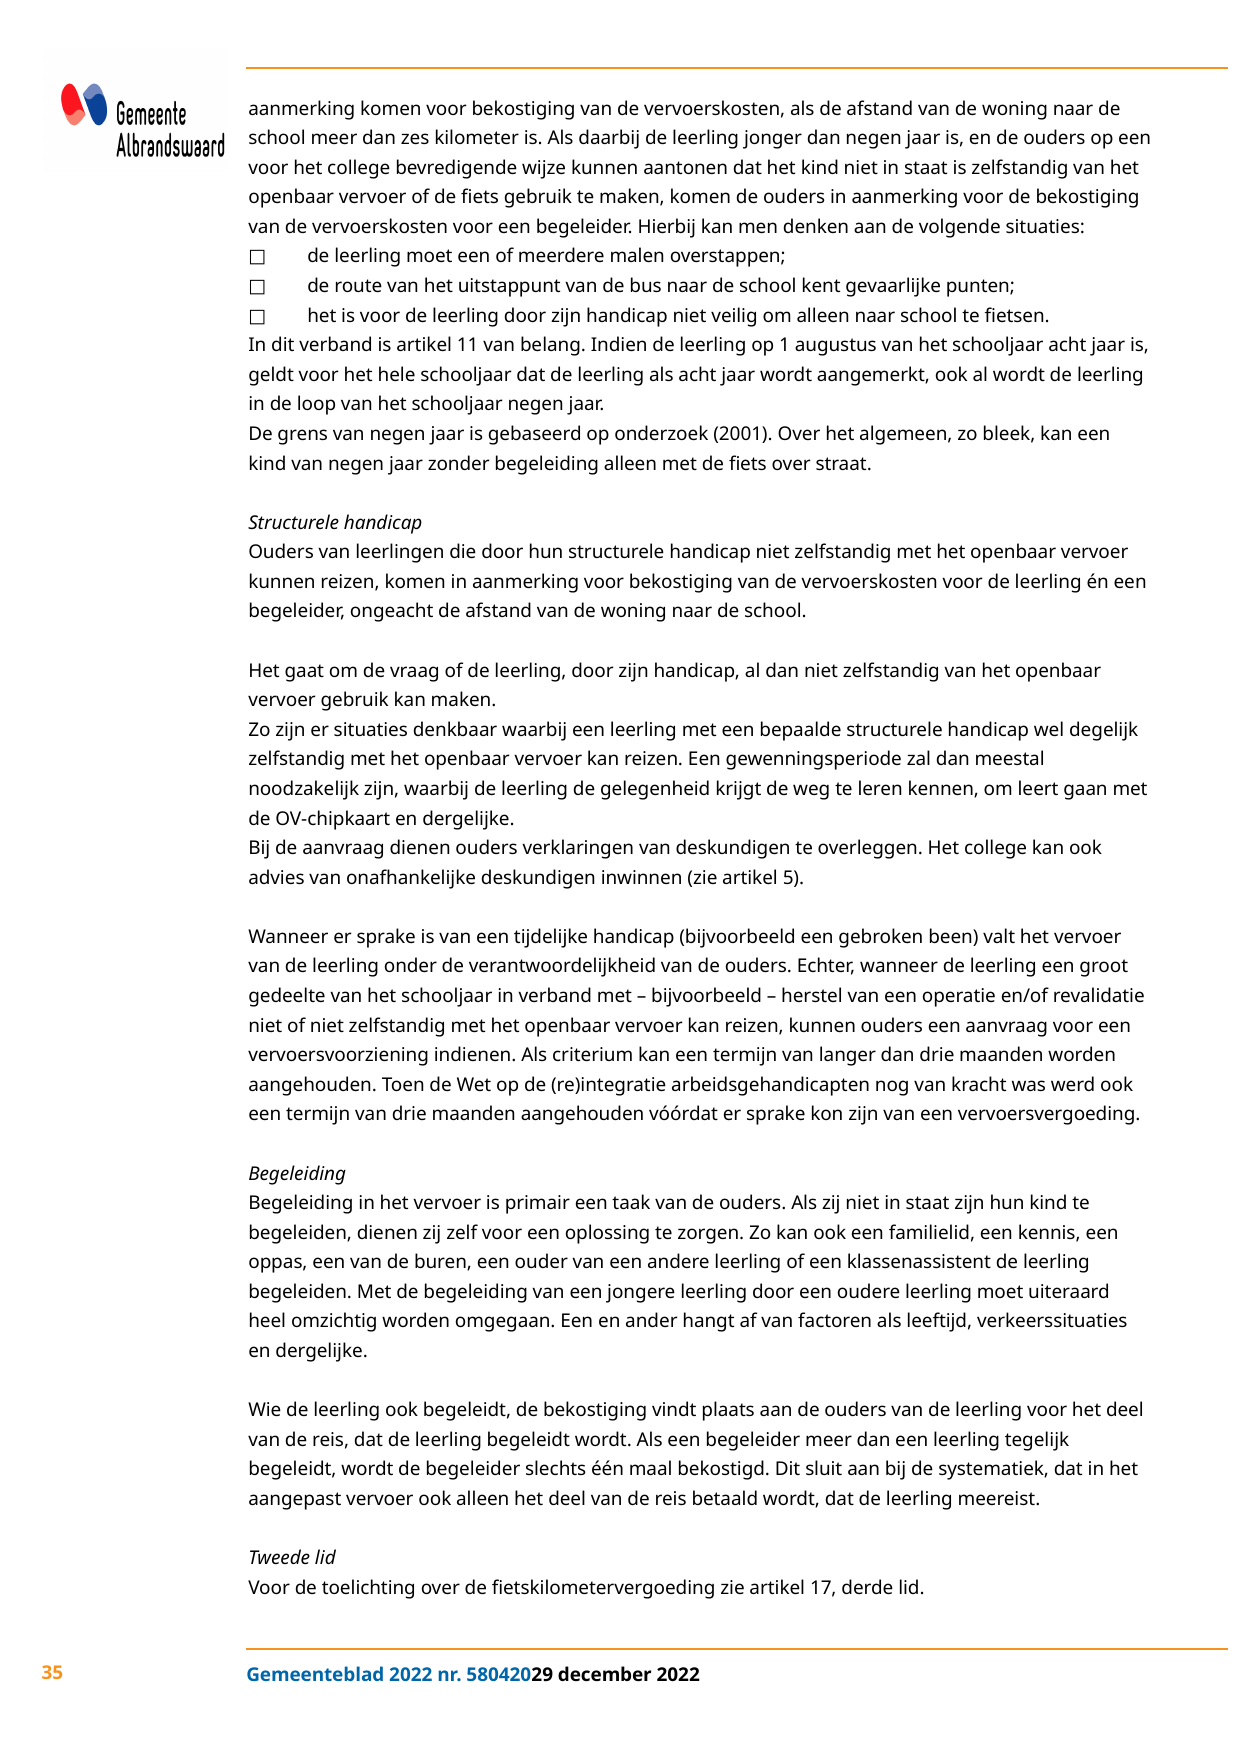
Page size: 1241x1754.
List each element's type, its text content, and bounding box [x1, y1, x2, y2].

text Structurele handicap [248, 509, 1152, 535]
list de leerling moet een of meerdere malen overstappen; [248, 243, 1152, 268]
list het is voor de leerling door zijn handicap niet veilig om alleen naar school te fietsen. [248, 302, 1152, 328]
text De grens van negen jaar is gebaseerd op onderzoek (2001). Over het algemeen, zo bleek, kan een kind van negen jaar zonder begeleiding alleen met de fiets over straat. [248, 420, 1152, 476]
text aanmerking komen voor bekostiging van de vervoerskosten, als de afstand van de woning naar de school meer dan zes kilometer is. Als daarbij de leerling jonger dan negen jaar is, en de ouders op een voor het college bevredigende wijze kunnen aantonen dat het kind niet in staat is zelfstandig van het openbaar vervoer of de fiets gebruik te maken, komen de ouders in aanmerking voor de bekostiging van de vervoerskosten voor een begeleider. Hierbij kan men denken aan de volgende situaties: [248, 95, 1152, 239]
text In dit verband is artikel 11 van belang. Indien de leerling op 1 augustus van het schooljaar acht jaar is, geldt voor het hele schooljaar dat de leerling als acht jaar wordt aangemerkt, ook al wordt de leerling in de loop van het schooljaar negen jaar. [248, 331, 1152, 416]
picture [41, 47, 231, 172]
text Ouders van leerlingen die door hun structurele handicap niet zelfstandig met het openbaar vervoer kunnen reizen, komen in aanmerking voor bekostiging van de vervoerskosten voor de leerling én een begeleider, ongeacht de afstand van de woning naar de school. [248, 538, 1152, 623]
text Voor de toelichting over de fietskilometervergoeding zie artikel 17, derde lid. [248, 1574, 1152, 1600]
text Begeleiding [248, 1160, 1152, 1186]
text Tweede lid [248, 1544, 1152, 1570]
text Het gaat om de vraag of de leerling, door zijn handicap, al dan niet zelfstandig van het openbaar vervoer gebruik kan maken. [248, 657, 1152, 712]
text Zo zijn er situaties denkbaar waarbij een leerling met een bepaalde structurele handicap wel degelijk zelfstandig met het openbaar vervoer kan reizen. Een gewenningsperiode zal dan meestal noodzakelijk zijn, waarbij de leerling de gelegenheid krijgt de weg te leren kennen, om leert gaan met de OV-chipkaart en dergelijke. [248, 716, 1152, 831]
text Begeleiding in het vervoer is primair een taak van de ouders. Als zij niet in staat zijn hun kind te begeleiden, dienen zij zelf voor een oplossing te zorgen. Zo kan ook een familielid, een kennis, een oppas, een van de buren, een ouder van een andere leerling of een klassenassistent de leerling begeleiden. Met de begeleiding van een jongere leerling door een oudere leerling moet uiteraard heel omzichtig worden omgegaan. Een en ander hangt af van factoren als leeftijd, verkeerssituaties en dergelijke. [248, 1189, 1152, 1363]
list de route van het uitstappunt van de bus naar de school kent gevaarlijke punten; [248, 272, 1152, 298]
text Wanneer er sprake is van een tijdelijke handicap (bijvoorbeeld een gebroken been) valt het vervoer van de leerling onder de verantwoordelijkheid van de ouders. Echter, wanneer de leerling een groot gedeelte van het schooljaar in verband met – bijvoorbeeld – herstel van een operatie en/of revalidatie niet of niet zelfstandig met het openbaar vervoer kan reizen, kunnen ouders een aanvraag voor een vervoersvoorziening indienen. Als criterium kan een termijn van langer dan drie maanden worden aangehouden. Toen de Wet op de (re)integratie arbeidsgehandicapten nog van kracht was werd ook een termijn van drie maanden aangehouden vóórdat er sprake kon zijn van een vervoersvergoeding. [248, 923, 1152, 1126]
text Wie de leerling ook begeleidt, de bekostiging vindt plaats aan de ouders van de leerling voor het deel van de reis, dat de leerling begeleidt wordt. Als een begeleider meer dan een leerling tegelijk begeleidt, wordt de begeleider slechts één maal bekostigd. Dit sluit aan bij de systematiek, dat in het aangepast vervoer ook alleen het deel van de reis betaald wordt, dat de leerling meereist. [248, 1396, 1152, 1511]
text Bij de aanvraag dienen ouders verklaringen van deskundigen te overleggen. Het college kan ook advies van onafhankelijke deskundigen inwinnen (zie artikel 5). [248, 834, 1152, 890]
